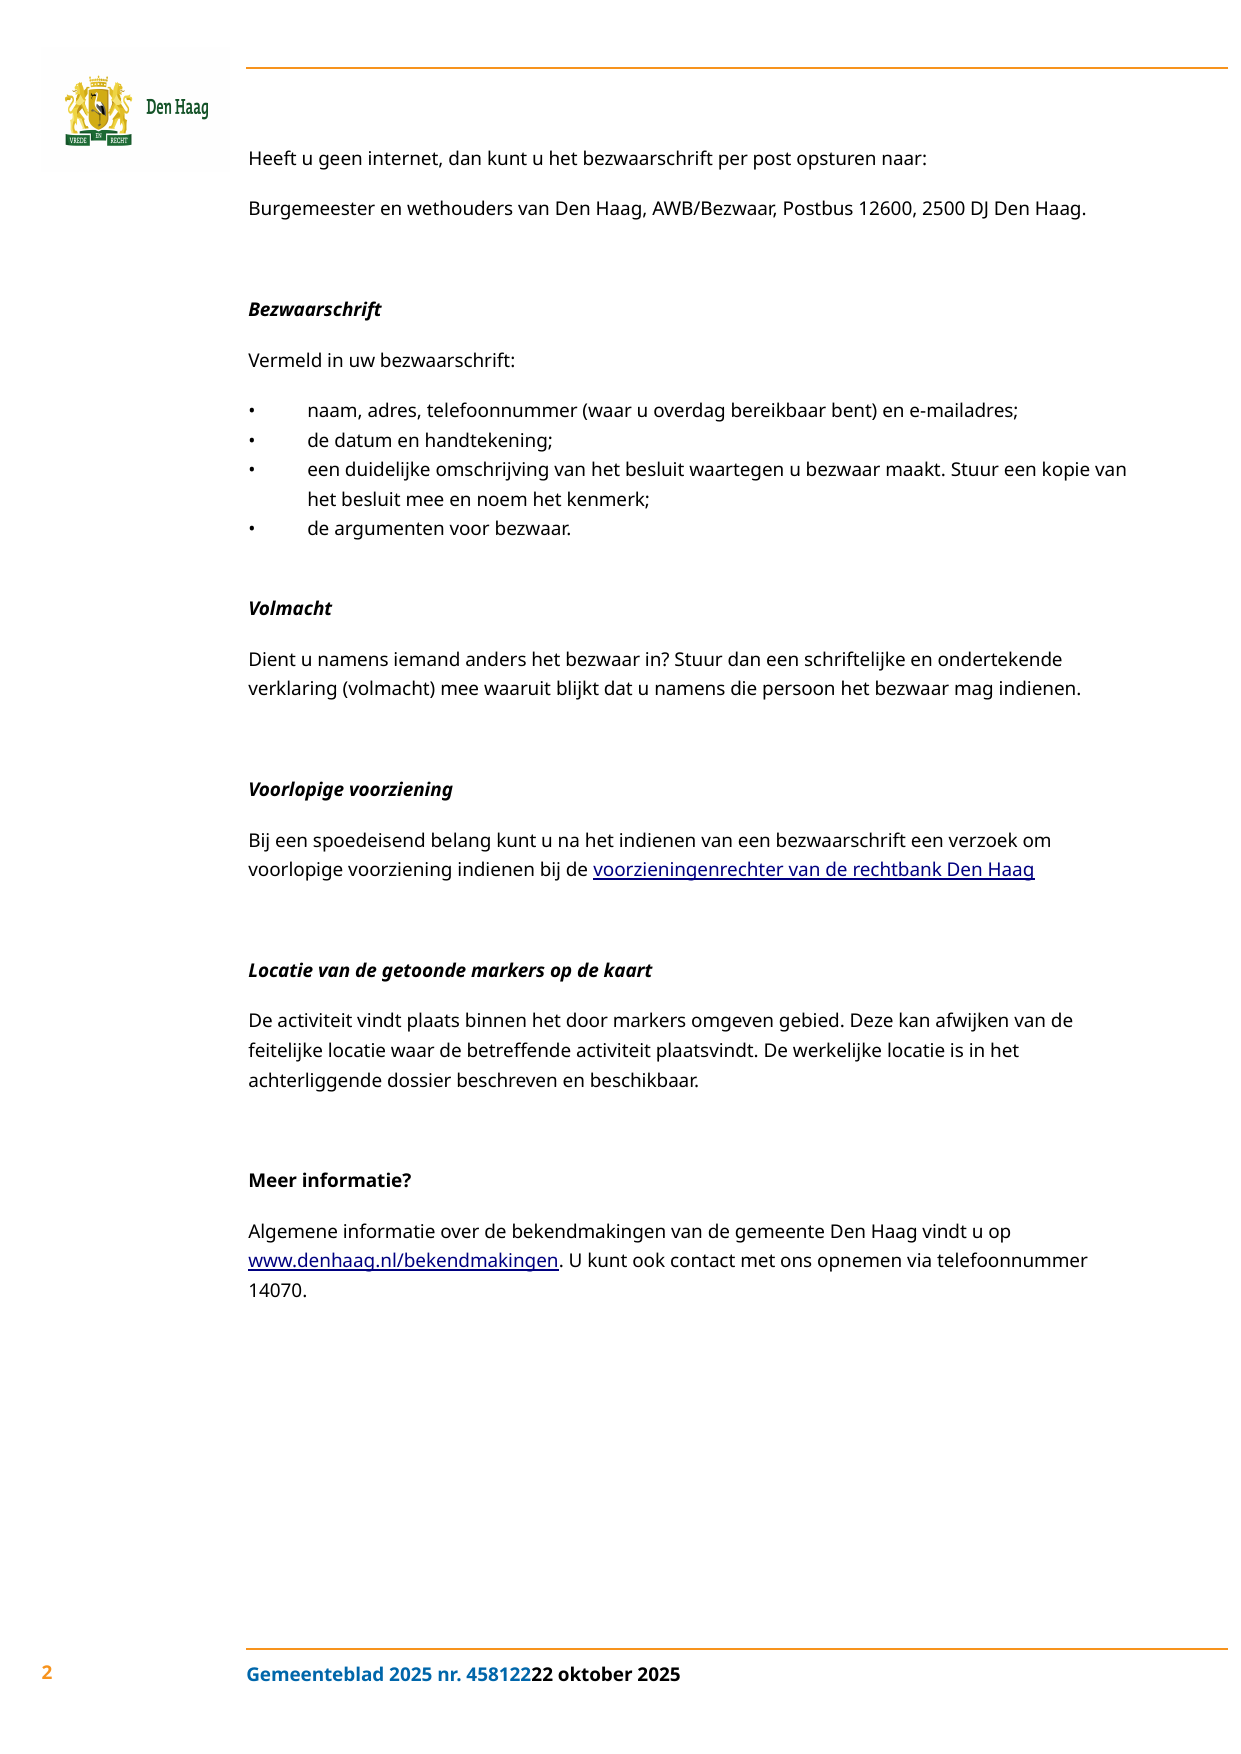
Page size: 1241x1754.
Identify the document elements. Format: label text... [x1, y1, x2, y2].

text De activiteit vindt plaats binnen het door markers omgeven gebied. Deze kan afwijken van de feitelijke locatie waar de betreffende activiteit plaatsvindt. De werkelijke locatie is in het achterliggende dossier beschreven en beschikbaar. [248, 1008, 1152, 1093]
text Locatie van de getoonde markers op de kaart [248, 957, 1152, 983]
list de argumenten voor bezwaar. [248, 516, 1152, 541]
text Dient u namens iemand anders het bezwaar in? Stuur dan een schriftelijke en ondertekende verklaring (volmacht) mee waaruit blijkt dat u namens die persoon het bezwaar mag indienen. [248, 646, 1152, 701]
picture [41, 47, 231, 172]
list naam, adres, telefoonnummer (waar u overdag bereikbaar bent) en e-mailadres; [248, 397, 1152, 423]
list een duidelijke omschrijving van het besluit waartegen u bezwaar maakt. Stuur een kopie van het besluit mee en noem het kenmerk; [248, 456, 1152, 512]
text Bezwaarschrift [248, 296, 1152, 322]
text Volmacht [248, 596, 1152, 621]
text Meer informatie? [248, 1168, 1152, 1193]
text Algemene informatie over de bekendmakingen van de gemeente Den Haag vindt u op www.denhaag.nl/bekendmakingen. U kunt ook contact met ons opnemen via telefoonnummer 14070. [248, 1218, 1152, 1303]
list de datum en handtekening; [248, 427, 1152, 453]
text Vermeld in uw bezwaarschrift: [248, 347, 1152, 373]
text Burgemeester en wethouders van Den Haag, AWB/Bezwaar, Postbus 12600, 2500 DJ Den Haag. [248, 196, 1152, 221]
text Bij een spoedeisend belang kunt u na het indienen van een bezwaarschrift een verzoek om voorlopige voorziening indienen bij de voorzieningenrechter van de rechtbank Den Haag [248, 827, 1152, 882]
text Voorlopige voorziening [248, 776, 1152, 802]
text Heeft u geen internet, dan kunt u het bezwaarschrift per post opsturen naar: [248, 145, 1152, 171]
